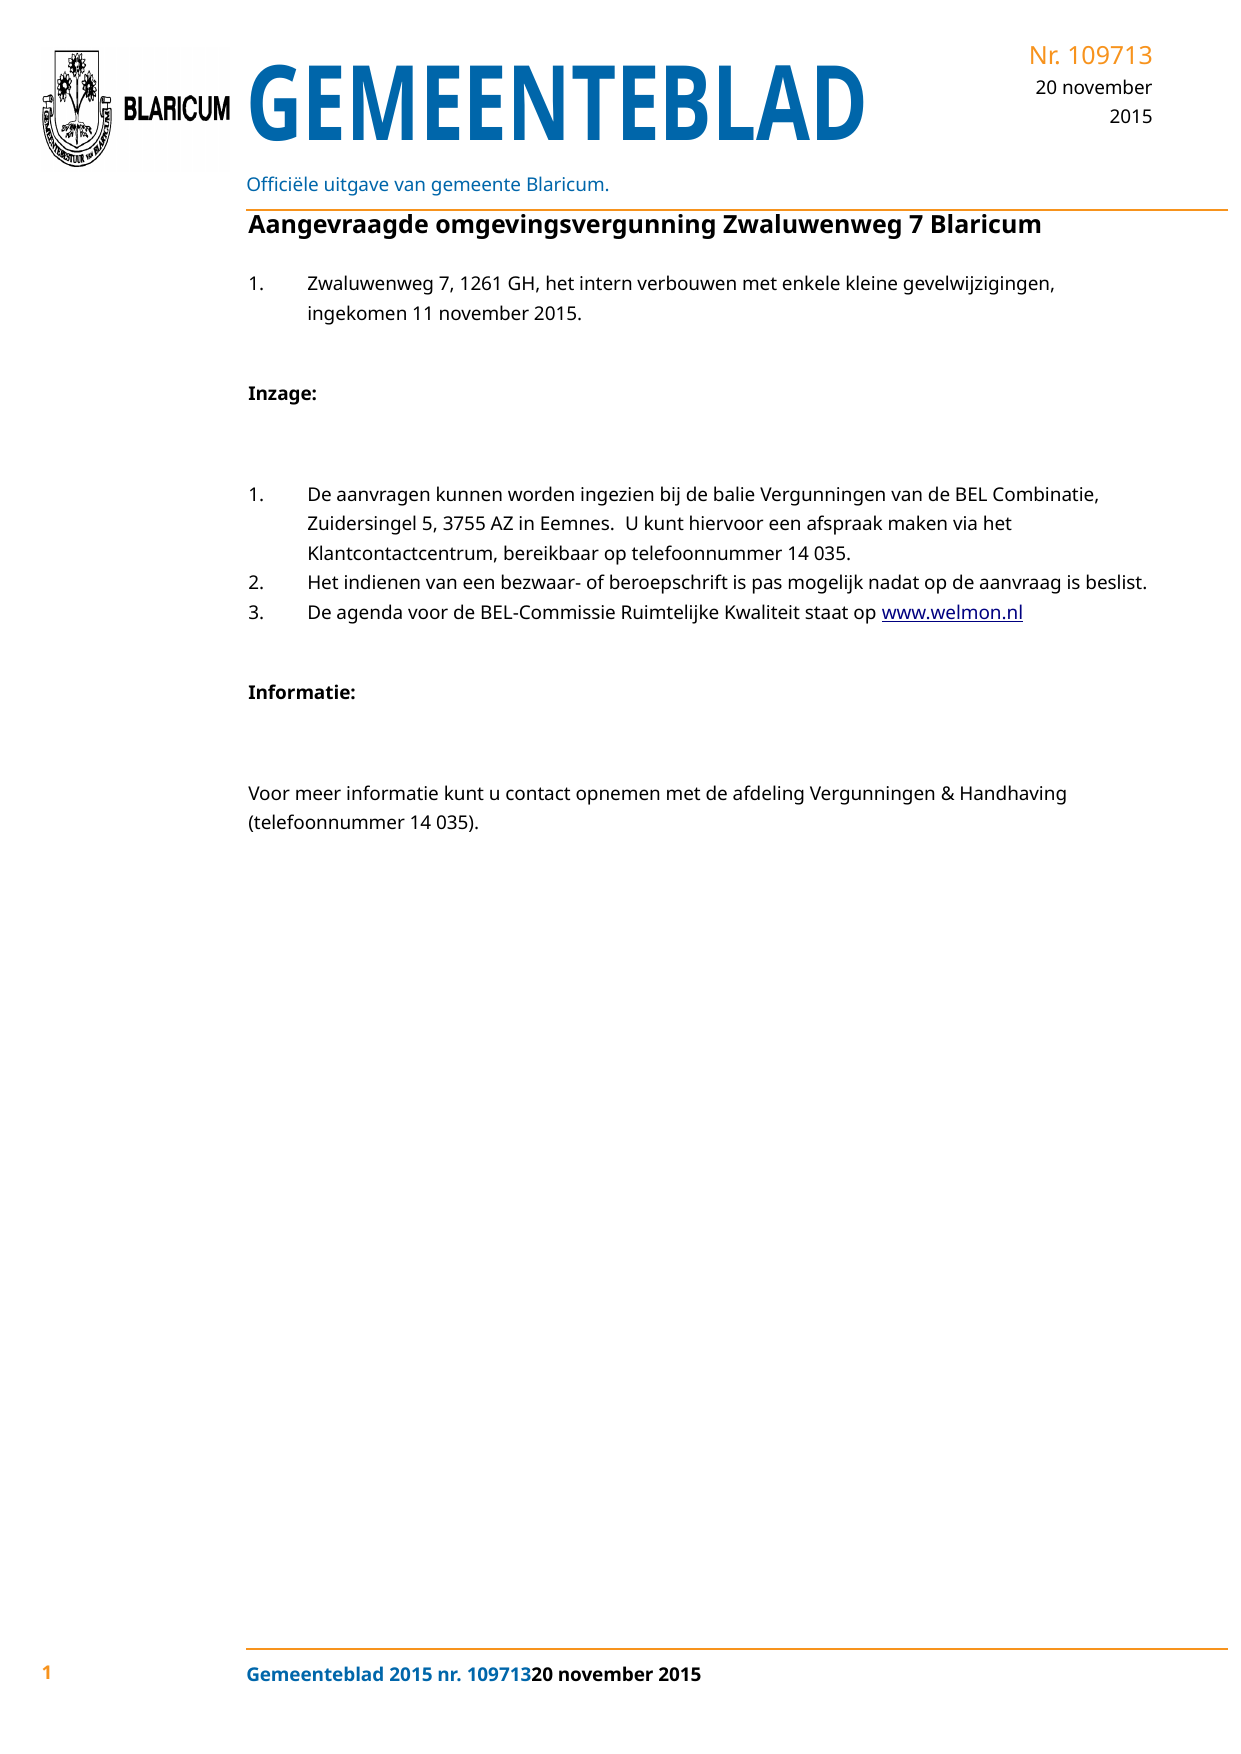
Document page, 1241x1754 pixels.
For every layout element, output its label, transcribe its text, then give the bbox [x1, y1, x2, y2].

text Inzage: [248, 380, 1152, 406]
text Informatie: [248, 679, 1152, 705]
list Het indienen van een bezwaar- of beroepschrift is pas mogelijk nadat op de aanvraag is beslist. [248, 569, 1152, 595]
list De aanvragen kunnen worden ingezien bij de balie Vergunningen van de BEL Combinatie, Zuidersingel 5, 3755 AZ in Eemnes. U kunt hiervoor een afspraak maken via het Klantcontactcentrum, bereikbaar op telefoonnummer 14 035. [248, 481, 1152, 566]
text Voor meer informatie kunt u contact opnemen met de afdeling Vergunningen & Handhaving (telefoonnummer 14 035). [248, 780, 1152, 835]
list De agenda voor de BEL-Commissie Ruimtelijke Kwaliteit staat op www.welmon.nl [248, 599, 1152, 625]
picture [41, 47, 231, 172]
list Zwaluwenweg 7, 1261 GH, het intern verbouwen met enkele kleine gevelwijzigingen, ingekomen 11 november 2015. [248, 270, 1152, 326]
text Aangevraagde omgevingsvergunning Zwaluwenweg 7 Blaricum [248, 211, 1152, 241]
